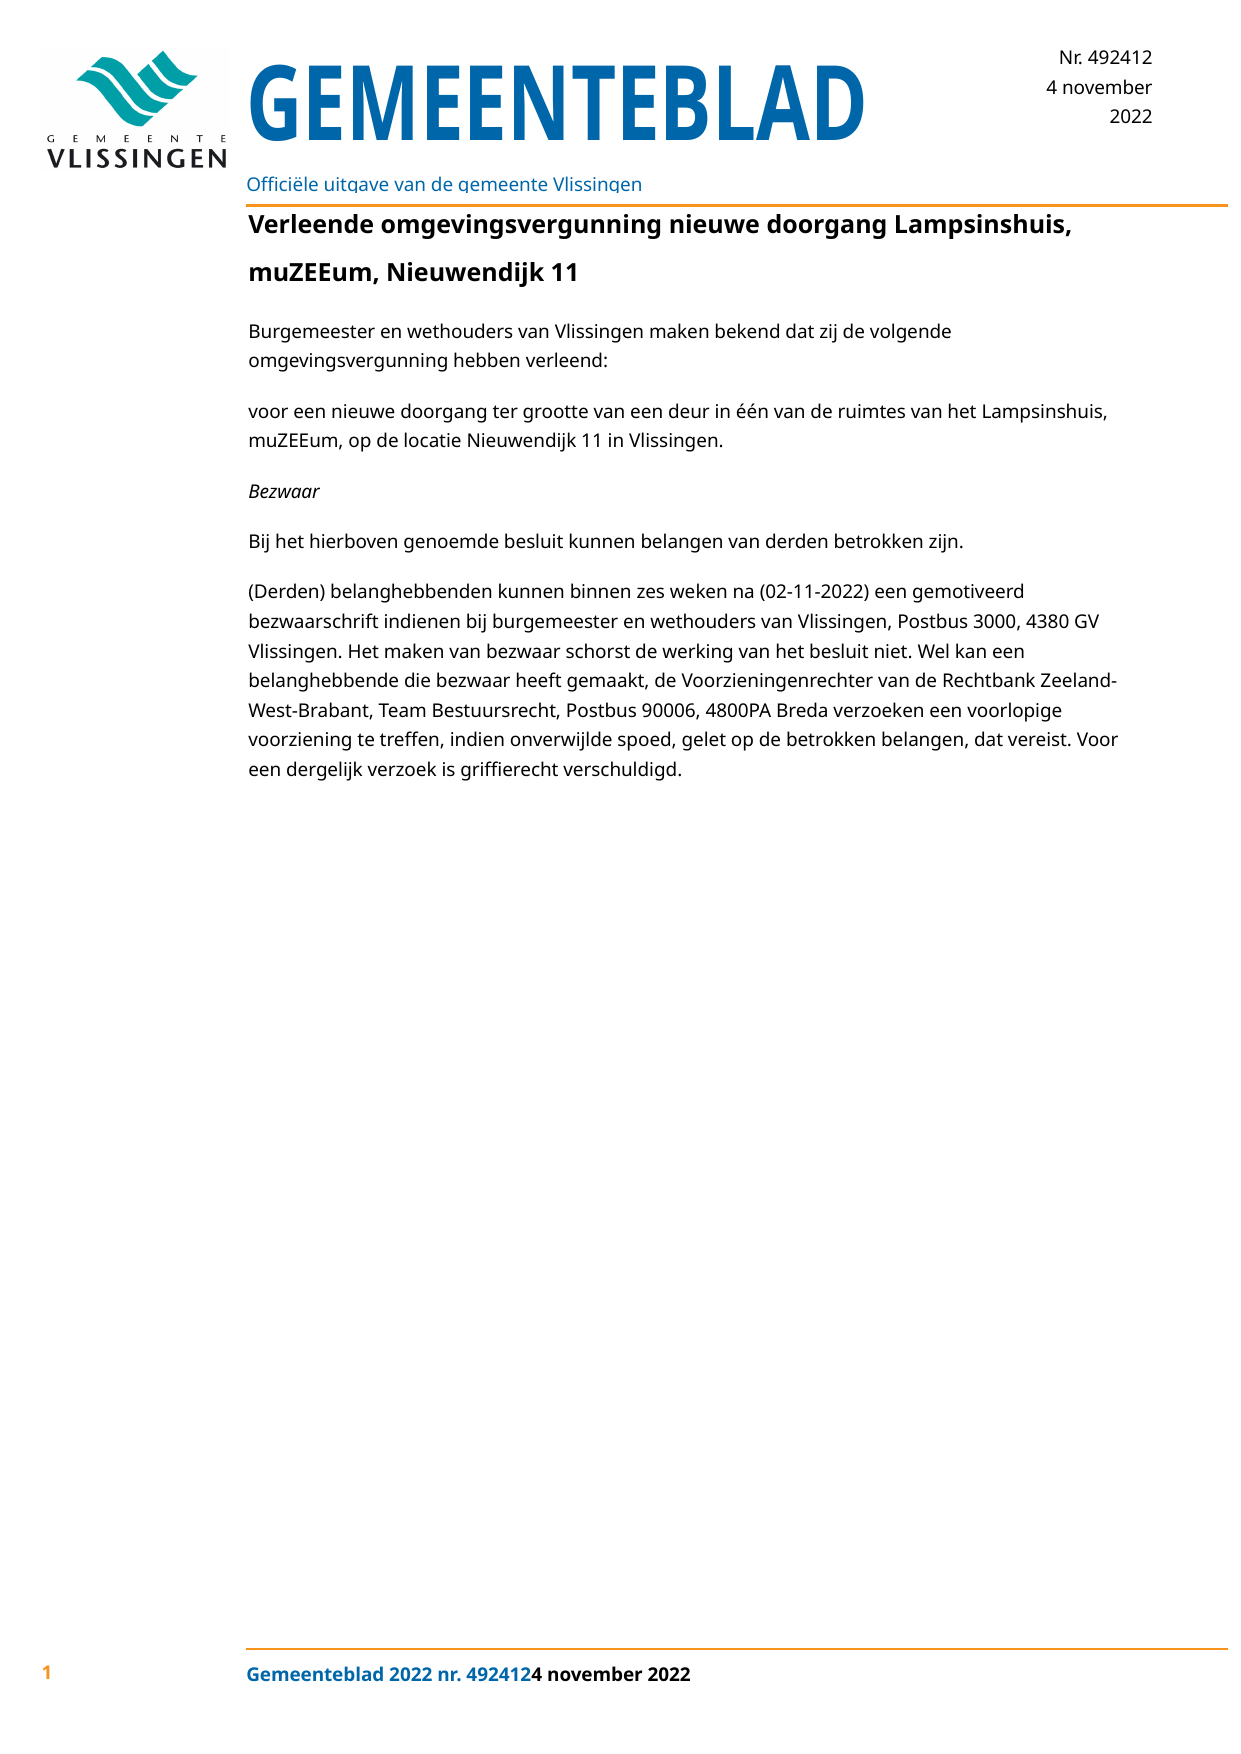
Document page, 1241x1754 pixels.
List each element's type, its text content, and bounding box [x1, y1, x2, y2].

text Bij het hierboven genoemde besluit kunnen belangen van derden betrokken zijn. [248, 528, 1152, 554]
text (Derden) belanghebbenden kunnen binnen zes weken na (02-11-2022) een gemotiveerd bezwaarschrift indienen bij burgemeester en wethouders van Vlissingen, Postbus 3000, 4380 GV Vlissingen. Het maken van bezwaar schorst de werking van het besluit niet. Wel kan een belanghebbende die bezwaar heeft gemaakt, de Voorzieningenrechter van de Rechtbank Zeeland-West-Brabant, Team Bestuursrecht, Postbus 90006, 4800PA Breda verzoeken een voorlopige voorziening te treffen, indien onverwijlde spoed, gelet op de betrokken belangen, dat vereist. Voor een dergelijk verzoek is griffierecht verschuldigd. [248, 579, 1152, 782]
text Bezwaar [248, 478, 1152, 504]
text Verleende omgevingsvergunning nieuwe doorgang Lampsinshuis, muZEEum, Nieuwendijk 11 [248, 207, 1152, 288]
text Burgemeester en wethouders van Vlissingen maken bekend dat zij de volgende omgevingsvergunning hebben verleend: [248, 318, 1152, 373]
text voor een nieuwe doorgang ter grootte van een deur in één van de ruimtes van het Lampsinshuis, muZEEum, op de locatie Nieuwendijk 11 in Vlissingen. [248, 398, 1152, 453]
picture [41, 47, 231, 172]
